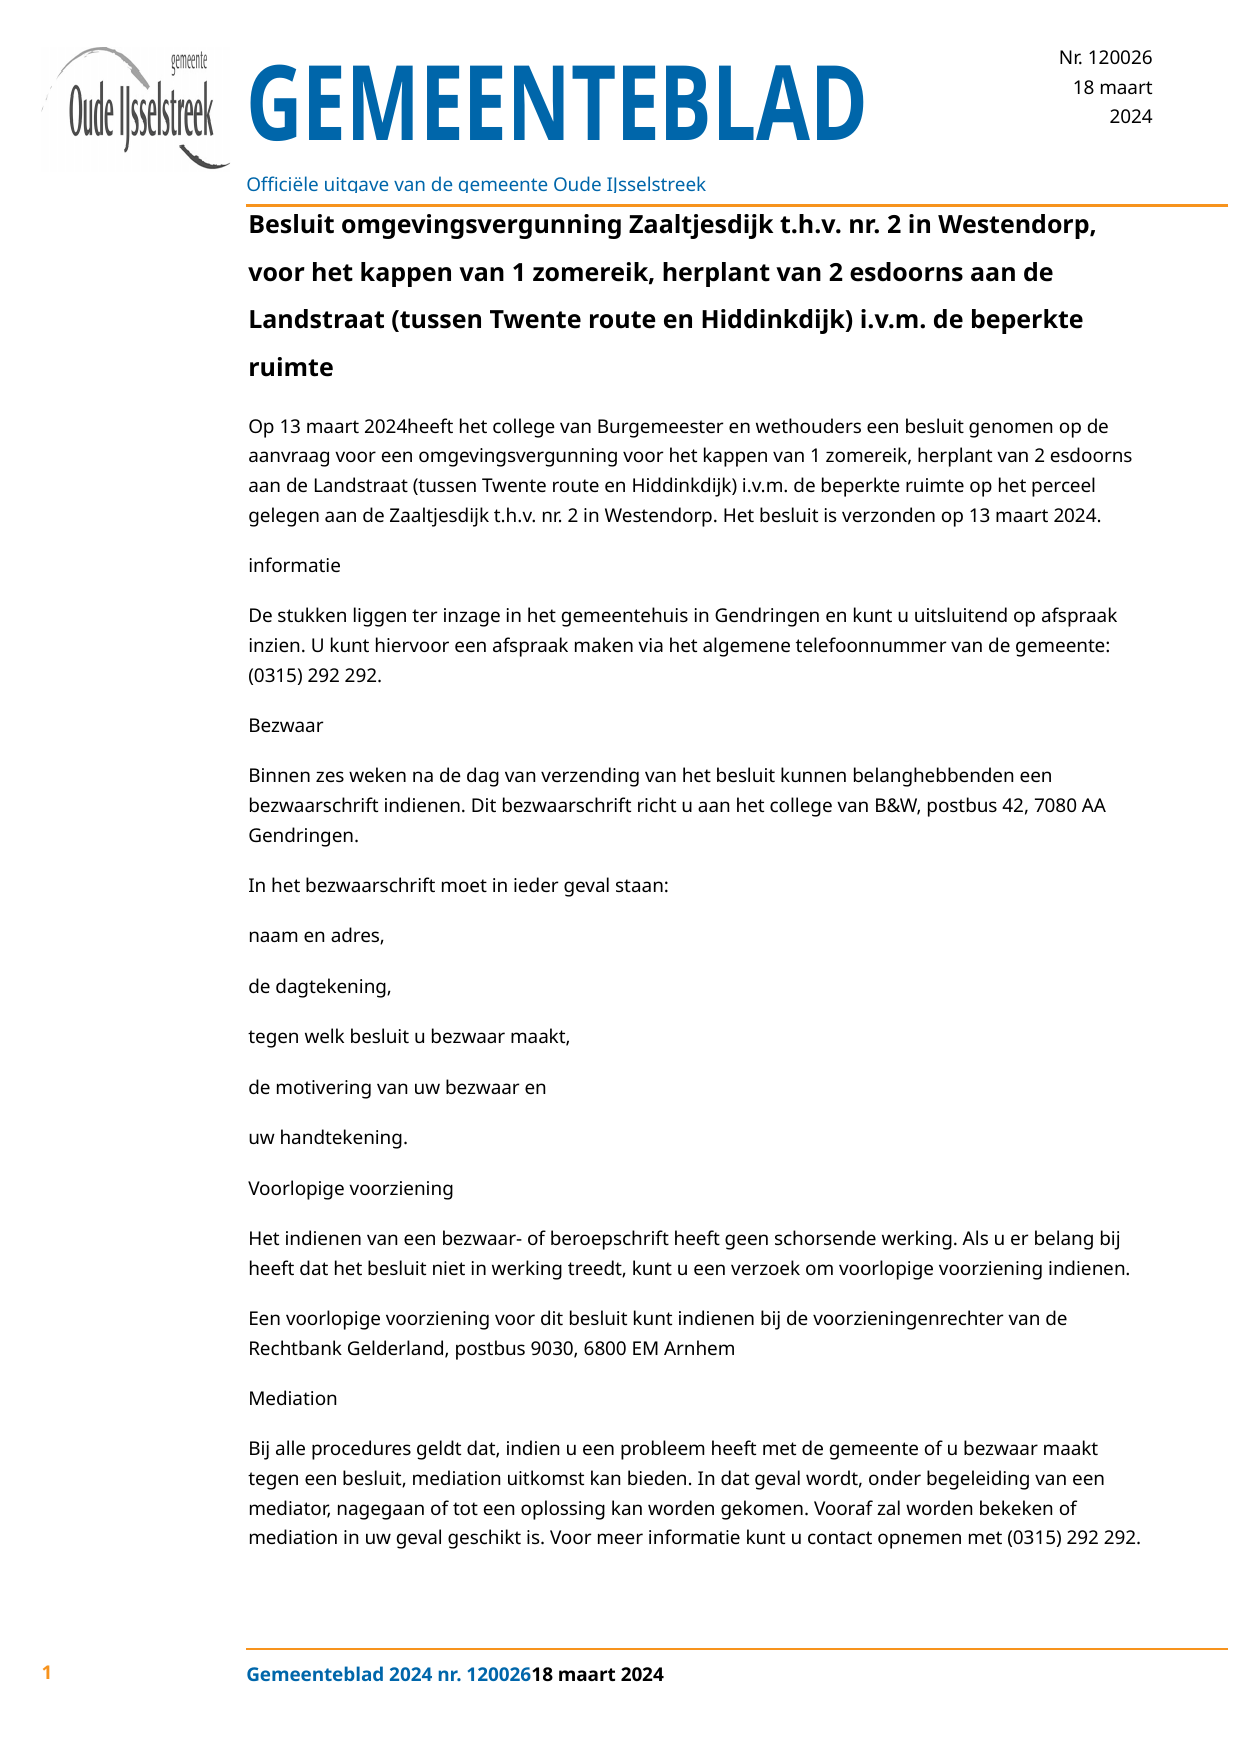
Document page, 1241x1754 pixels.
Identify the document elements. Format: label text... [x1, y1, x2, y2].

text Besluit omgevingsvergunning Zaaltjesdijk t.h.v. nr. 2 in Westendorp, voor het kappen van 1 zomereik, herplant van 2 esdoorns aan de Landstraat (tussen Twente route en Hiddinkdijk) i.v.m. de beperkte ruimte [248, 207, 1152, 384]
text Het indienen van een bezwaar- of beroepschrift heeft geen schorsende werking. Als u er belang bij heeft dat het besluit niet in werking treedt, kunt u een verzoek om voorlopige voorziening indienen. [248, 1225, 1152, 1281]
text Bezwaar [248, 712, 1152, 738]
text Op 13 maart 2024heeft het college van Burgemeester en wethouders een besluit genomen op de aanvraag voor een omgevingsvergunning voor het kappen van 1 zomereik, herplant van 2 esdoorns aan de Landstraat (tussen Twente route en Hiddinkdijk) i.v.m. de beperkte ruimte op het perceel gelegen aan de Zaaltjesdijk t.h.v. nr. 2 in Westendorp. Het besluit is verzonden op 13 maart 2024. [248, 413, 1152, 528]
text Mediation [248, 1385, 1152, 1411]
text informatie [248, 552, 1152, 578]
picture [41, 47, 231, 172]
text Voorlopige voorziening [248, 1175, 1152, 1201]
text de dagtekening, [248, 973, 1152, 999]
text tegen welk besluit u bezwaar maakt, [248, 1023, 1152, 1049]
text naam en adres, [248, 923, 1152, 948]
text uw handtekening. [248, 1124, 1152, 1150]
text Binnen zes weken na de dag van verzending van het besluit kunnen belanghebbenden een bezwaarschrift indienen. Dit bezwaarschrift richt u aan het college van B&W, postbus 42, 7080 AA Gendringen. [248, 763, 1152, 848]
text Een voorlopige voorziening voor dit besluit kunt indienen bij de voorzieningenrechter van de Rechtbank Gelderland, postbus 9030, 6800 EM Arnhem [248, 1305, 1152, 1361]
text De stukken liggen ter inzage in het gemeentehuis in Gendringen en kunt u uitsluitend op afspraak inzien. U kunt hiervoor een afspraak maken via het algemene telefoonnummer van de gemeente: (0315) 292 292. [248, 603, 1152, 688]
text In het bezwaarschrift moet in ieder geval staan: [248, 872, 1152, 898]
text de motivering van uw bezwaar en [248, 1074, 1152, 1100]
text Bij alle procedures geldt dat, indien u een probleem heeft met de gemeente of u bezwaar maakt tegen een besluit, mediation uitkomst kan bieden. In dat geval wordt, onder begeleiding van een mediator, nagegaan of tot een oplossing kan worden gekomen. Vooraf zal worden bekeken of mediation in uw geval geschikt is. Voor meer informatie kunt u contact opnemen met (0315) 292 292. [248, 1436, 1152, 1550]
